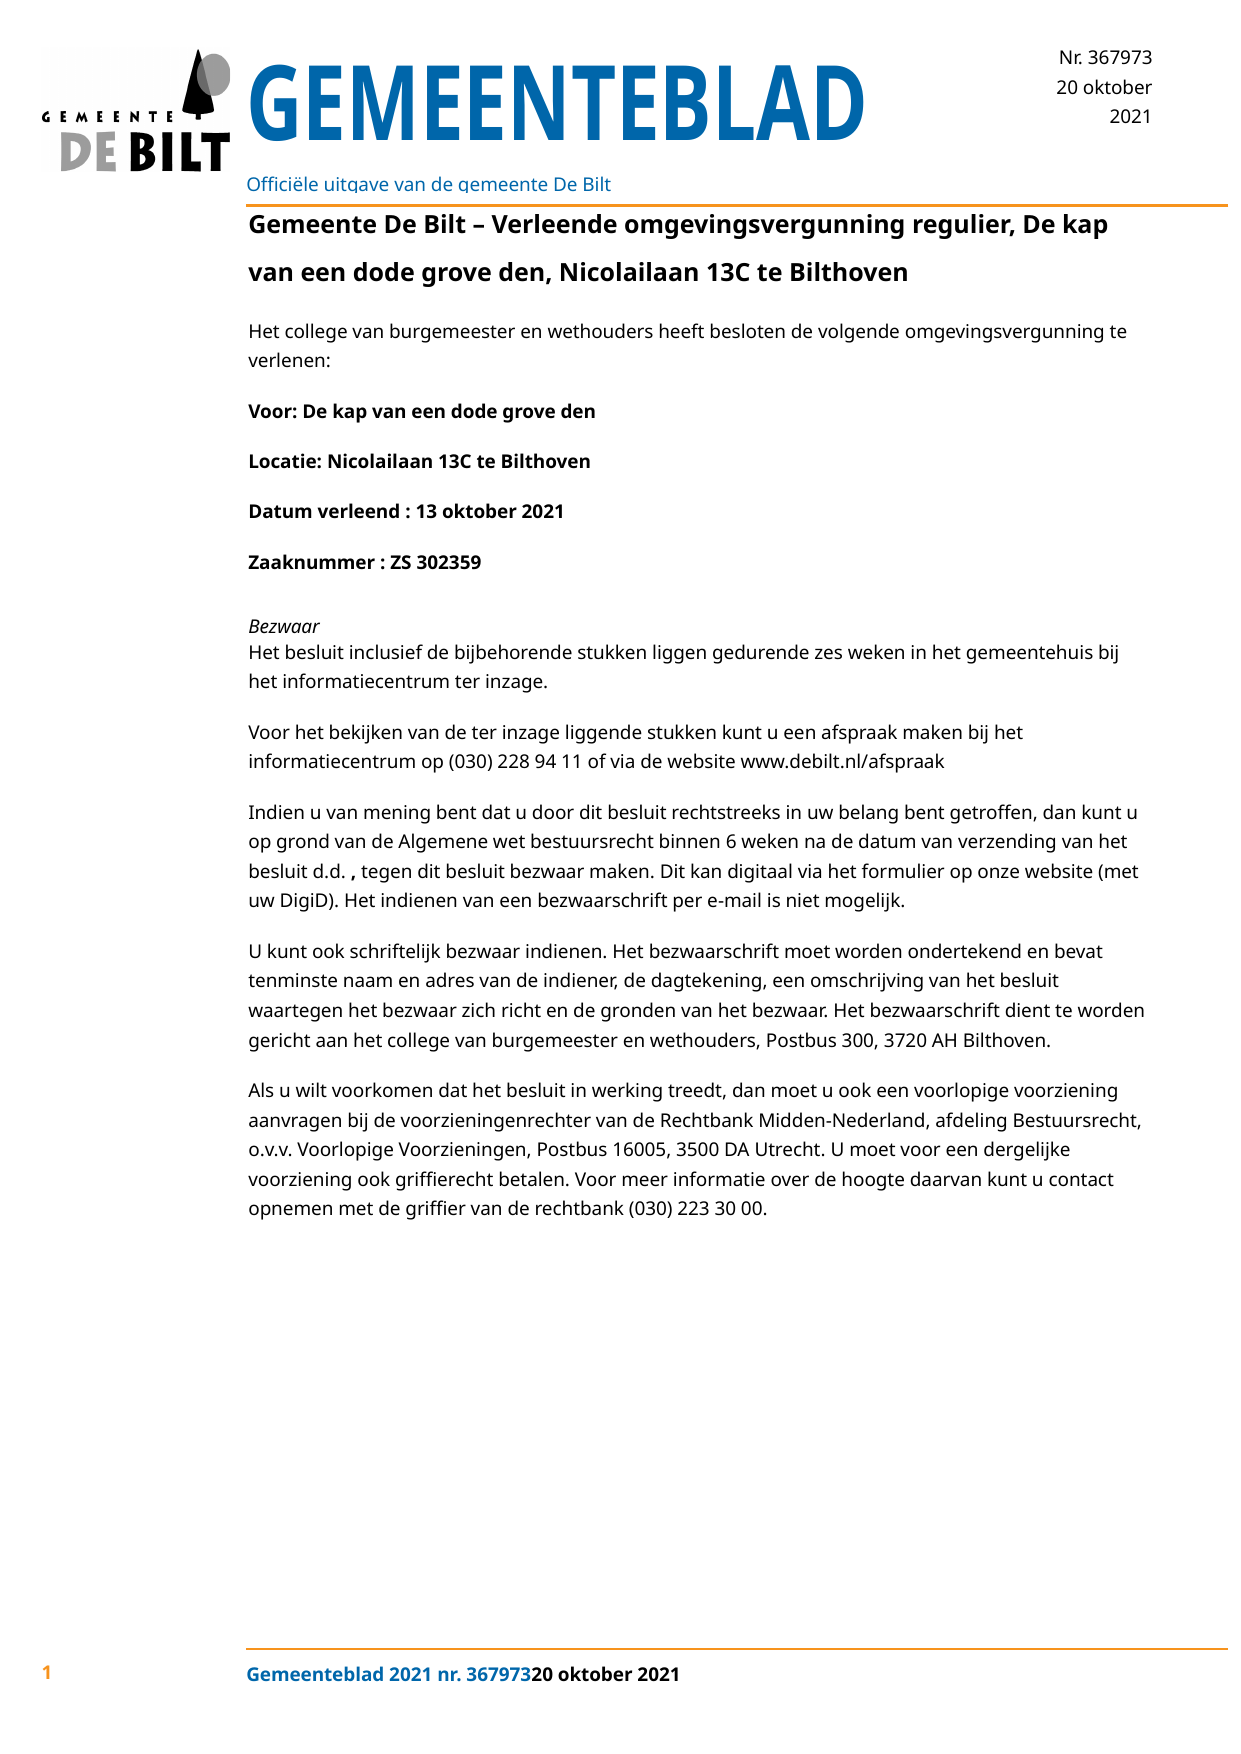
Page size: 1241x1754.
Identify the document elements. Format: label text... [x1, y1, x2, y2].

text Voor: De kap van een dode grove den [248, 398, 1152, 424]
text Indien u van mening bent dat u door dit besluit rechtstreeks in uw belang bent getroffen, dan kunt u op grond van de Algemene wet bestuursrecht binnen 6 weken na de datum van verzending van het besluit d.d. , tegen dit besluit bezwaar maken. Dit kan digitaal via het formulier op onze website (met uw DigiD). Het indienen van een bezwaarschrift per e-mail is niet mogelijk. [248, 799, 1152, 913]
text U kunt ook schriftelijk bezwaar indienen. Het bezwaarschrift moet worden ondertekend en bevat tenminste naam en adres van de indiener, de dagtekening, een omschrijving van het besluit waartegen het bezwaar zich richt en de gronden van het bezwaar. Het bezwaarschrift dient te worden gericht aan het college van burgemeester en wethouders, Postbus 300, 3720 AH Bilthoven. [248, 938, 1152, 1052]
text Het besluit inclusief de bijbehorende stukken liggen gedurende zes weken in het gemeentehuis bij het informatiecentrum ter inzage. [248, 639, 1152, 694]
text Het college van burgemeester en wethouders heeft besloten de volgende omgevingsvergunning te verlenen: [248, 318, 1152, 373]
text Zaaknummer : ZS 302359 [248, 549, 1152, 575]
text Voor het bekijken van de ter inzage liggende stukken kunt u een afspraak maken bij het informatiecentrum op (030) 228 94 11 of via de website www.debilt.nl/afspraak [248, 719, 1152, 774]
text Als u wilt voorkomen dat het besluit in werking treedt, dan moet u ook een voorlopige voorziening aanvragen bij de voorzieningenrechter van de Rechtbank Midden-Nederland, afdeling Bestuursrecht, o.v.v. Voorlopige Voorzieningen, Postbus 16005, 3500 DA Utrecht. U moet voor een dergelijke voorziening ook griffierecht betalen. Voor meer informatie over de hoogte daarvan kunt u contact opnemen met de griffier van de rechtbank (030) 223 30 00. [248, 1077, 1152, 1221]
text Bezwaar [248, 613, 1152, 639]
picture [41, 47, 231, 172]
text Gemeente De Bilt – Verleende omgevingsvergunning regulier, De kap van een dode grove den, Nicolailaan 13C te Bilthoven [248, 207, 1152, 288]
text Locatie: Nicolailaan 13C te Bilthoven [248, 448, 1152, 474]
text Datum verleend : 13 oktober 2021 [248, 499, 1152, 524]
